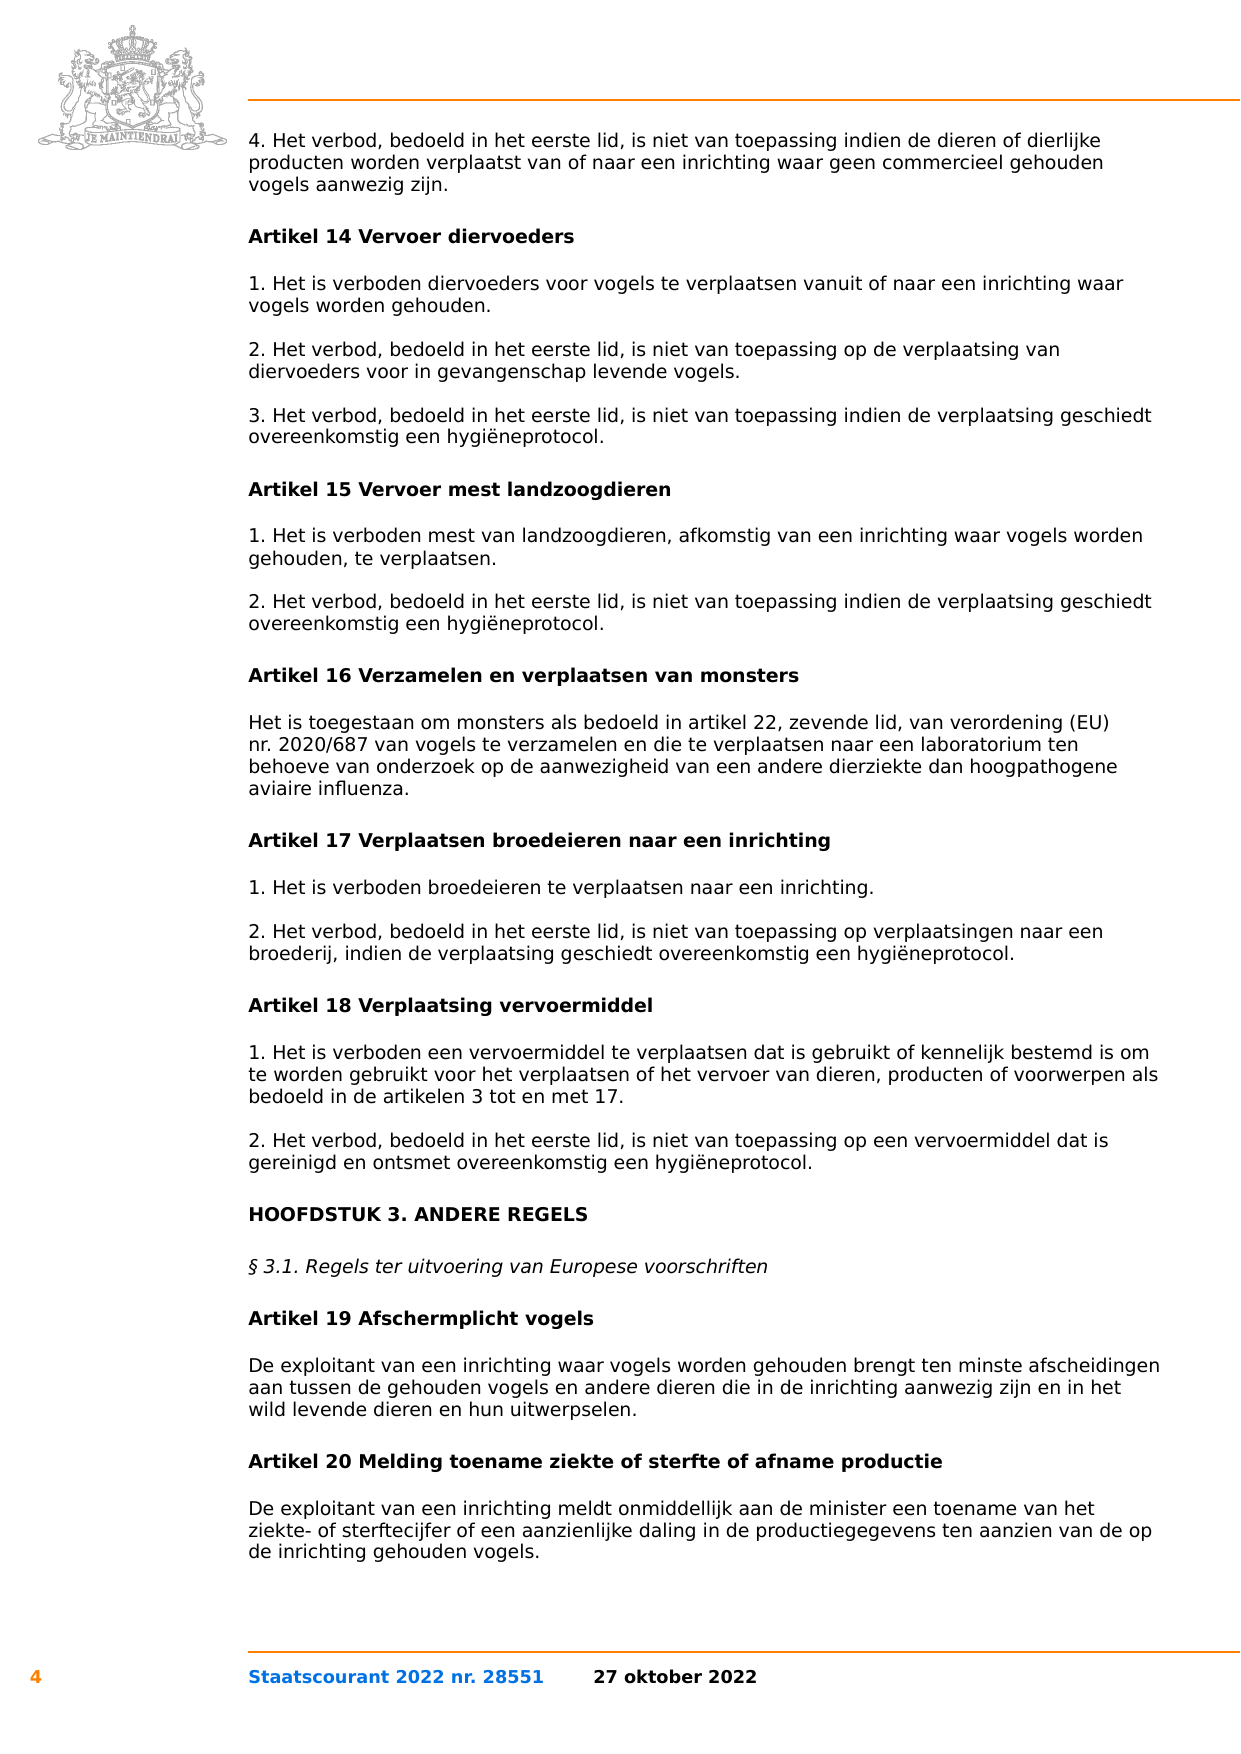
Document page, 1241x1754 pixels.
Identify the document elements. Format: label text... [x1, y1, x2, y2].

text 2. Het verbod, bedoeld in het eerste lid, is niet van toepassing op verplaatsingen naar een broederij, indien de verplaatsing geschiedt overeenkomstig een hygiëneprotocol. [248, 921, 1163, 965]
subtitle Artikel 16 Verzamelen en verplaatsen van monsters [248, 665, 1163, 687]
subtitle Artikel 17 Verplaatsen broedeieren naar een inrichting [248, 830, 1163, 852]
text 1. Het is verboden een vervoermiddel te verplaatsen dat is gebruikt of kennelijk bestemd is om te worden gebruikt voor het verplaatsen of het vervoer van dieren, producten of voorwerpen als bedoeld in de artikelen 3 tot en met 17. [248, 1042, 1163, 1108]
text De exploitant van een inrichting waar vogels worden gehouden brengt ten minste afscheidingen aan tussen de gehouden vogels en andere dieren die in de inrichting aanwezig zijn en in het wild levende dieren en hun uitwerpselen. [248, 1354, 1163, 1421]
text 1. Het is verboden broedeieren te verplaatsen naar een inrichting. [248, 877, 1163, 899]
text 1. Het is verboden mest van landzoogdieren, afkomstig van een inrichting waar vogels worden gehouden, te verplaatsen. [248, 525, 1163, 569]
text Het is toegestaan om monsters als bedoeld in artikel 22, zevende lid, van verordening (EU) nr. 2020/687 van vogels te verzamelen en die te verplaatsen naar een laboratorium ten behoeve van onderzoek op de aanwezigheid van een andere dierziekte dan hoogpathogene aviaire influenza. [248, 712, 1163, 800]
text 2. Het verbod, bedoeld in het eerste lid, is niet van toepassing op een vervoermiddel dat is gereinigd en ontsmet overeenkomstig een hygiëneprotocol. [248, 1130, 1163, 1174]
picture [38, 25, 227, 150]
subtitle Artikel 18 Verplaatsing vervoermiddel [248, 995, 1163, 1017]
text 3. Het verbod, bedoeld in het eerste lid, is niet van toepassing indien de verplaatsing geschiedt overeenkomstig een hygiëneprotocol. [248, 404, 1163, 448]
subtitle Artikel 19 Afschermplicht vogels [248, 1308, 1163, 1329]
text 1. Het is verboden diervoeders voor vogels te verplaatsen vanuit of naar een inrichting waar vogels worden gehouden. [248, 273, 1163, 317]
text De exploitant van een inrichting meldt onmiddellijk aan de minister een toename van het ziekte- of sterftecijfer of een aanzienlijke daling in de productiegegevens ten aanzien van de op de inrichting gehouden vogels. [248, 1497, 1163, 1563]
subtitle § 3.1. Regels ter uitvoering van Europese voorschriften [248, 1256, 1163, 1278]
subtitle Artikel 15 Vervoer mest landzoogdieren [248, 478, 1163, 500]
subtitle HOOFDSTUK 3. ANDERE REGELS [248, 1204, 1163, 1226]
text 2. Het verbod, bedoeld in het eerste lid, is niet van toepassing indien de verplaatsing geschiedt overeenkomstig een hygiëneprotocol. [248, 591, 1163, 635]
subtitle Artikel 20 Melding toename ziekte of sterfte of afname productie [248, 1451, 1163, 1472]
text 4. Het verbod, bedoeld in het eerste lid, is niet van toepassing indien de dieren of dierlijke producten worden verplaatst van of naar een inrichting waar geen commercieel gehouden vogels aanwezig zijn. [248, 130, 1163, 196]
subtitle Artikel 14 Vervoer diervoeders [248, 226, 1163, 248]
text 2. Het verbod, bedoeld in het eerste lid, is niet van toepassing op de verplaatsing van diervoeders voor in gevangenschap levende vogels. [248, 339, 1163, 383]
